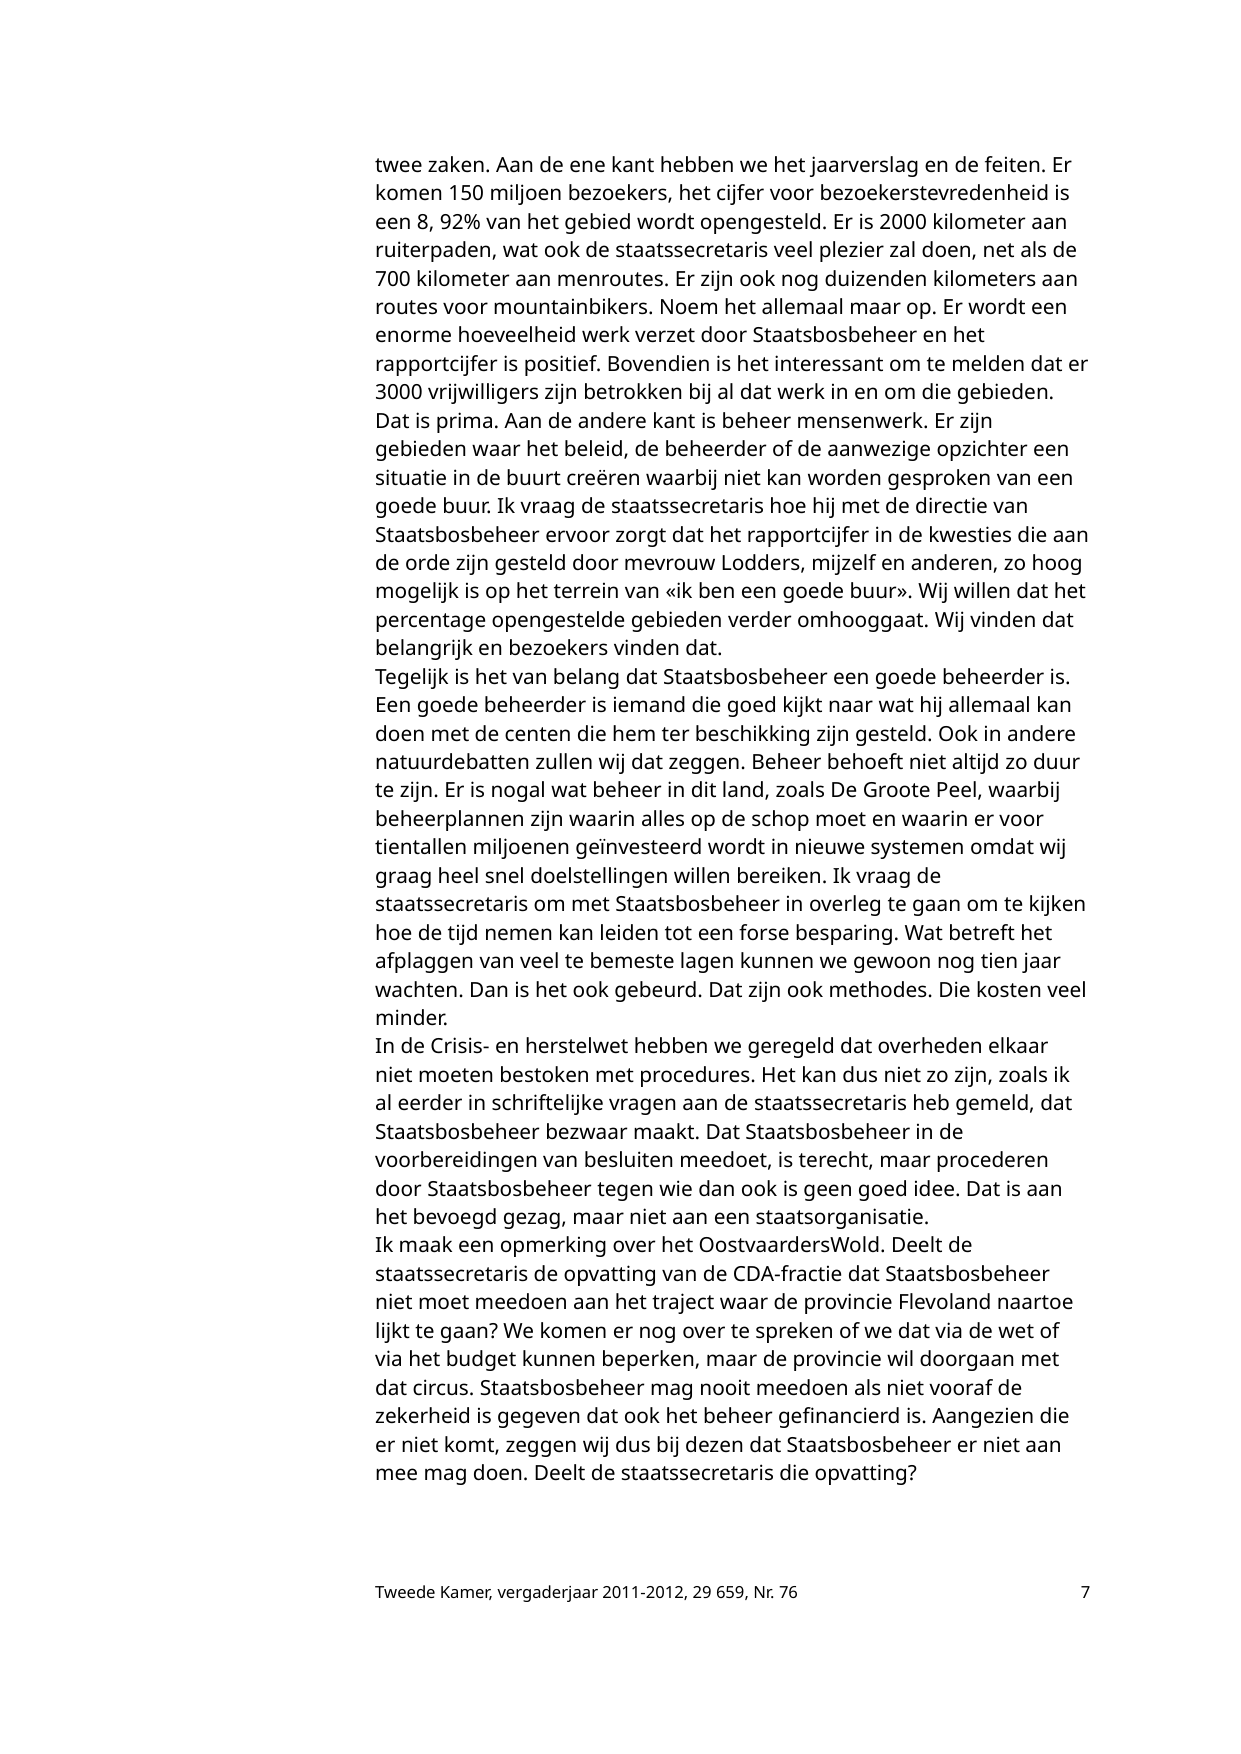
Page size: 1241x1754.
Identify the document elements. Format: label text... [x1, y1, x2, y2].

text Ik maak een opmerking over het OostvaardersWold. Deelt de staatssecretaris de opvatting van de CDA-fractie dat Staatsbosbeheer niet moet meedoen aan het traject waar de provincie Flevoland naartoe lijkt te gaan? We komen er nog over te spreken of we dat via de wet of via het budget kunnen beperken, maar de provincie wil doorgaan met dat circus. Staatsbosbeheer mag nooit meedoen als niet vooraf de zekerheid is gegeven dat ook het beheer gefinancierd is. Aangezien die er niet komt, zeggen wij dus bij dezen dat Staatsbosbeheer er niet aan mee mag doen. Deelt de staatssecretaris die opvatting? [375, 1231, 1090, 1487]
text In de Crisis- en herstelwet hebben we geregeld dat overheden elkaar niet moeten bestoken met procedures. Het kan dus niet zo zijn, zoals ik al eerder in schriftelijke vragen aan de staatssecretaris heb gemeld, dat Staatsbosbeheer bezwaar maakt. Dat Staatsbosbeheer in de voorbereidingen van besluiten meedoet, is terecht, maar procederen door Staatsbosbeheer tegen wie dan ook is geen goed idee. Dat is aan het bevoegd gezag, maar niet aan een staatsorganisatie. [375, 1032, 1090, 1231]
text Tegelijk is het van belang dat Staatsbosbeheer een goede beheerder is. Een goede beheerder is iemand die goed kijkt naar wat hij allemaal kan doen met de centen die hem ter beschikking zijn gesteld. Ook in andere natuurdebatten zullen wij dat zeggen. Beheer behoeft niet altijd zo duur te zijn. Er is nogal wat beheer in dit land, zoals De Groote Peel, waarbij beheerplannen zijn waarin alles op de schop moet en waarin er voor tientallen miljoenen geïnvesteerd wordt in nieuwe systemen omdat wij graag heel snel doelstellingen willen bereiken. Ik vraag de staatssecretaris om met Staatsbosbeheer in overleg te gaan om te kijken hoe de tijd nemen kan leiden tot een forse besparing. Wat betreft het afplaggen van veel te bemeste lagen kunnen we gewoon nog tien jaar wachten. Dan is het ook gebeurd. Dat zijn ook methodes. Die kosten veel minder. [375, 662, 1090, 1032]
text twee zaken. Aan de ene kant hebben we het jaarverslag en de feiten. Er komen 150 miljoen bezoekers, het cijfer voor bezoekerstevredenheid is een 8, 92% van het gebied wordt opengesteld. Er is 2000 kilometer aan ruiterpaden, wat ook de staatssecretaris veel plezier zal doen, net als de 700 kilometer aan menroutes. Er zijn ook nog duizenden kilometers aan routes voor mountainbikers. Noem het allemaal maar op. Er wordt een enorme hoeveelheid werk verzet door Staatsbosbeheer en het rapportcijfer is positief. Bovendien is het interessant om te melden dat er 3000 vrijwilligers zijn betrokken bij al dat werk in en om die gebieden. Dat is prima. Aan de andere kant is beheer mensenwerk. Er zijn gebieden waar het beleid, de beheerder of de aanwezige opzichter een situatie in de buurt creëren waarbij niet kan worden gesproken van een goede buur. Ik vraag de staatssecretaris hoe hij met de directie van Staatsbosbeheer ervoor zorgt dat het rapportcijfer in de kwesties die aan de orde zijn gesteld door mevrouw Lodders, mijzelf en anderen, zo hoog mogelijk is op het terrein van «ik ben een goede buur». Wij willen dat het percentage opengestelde gebieden verder omhooggaat. Wij vinden dat belangrijk en bezoekers vinden dat. [375, 150, 1090, 662]
